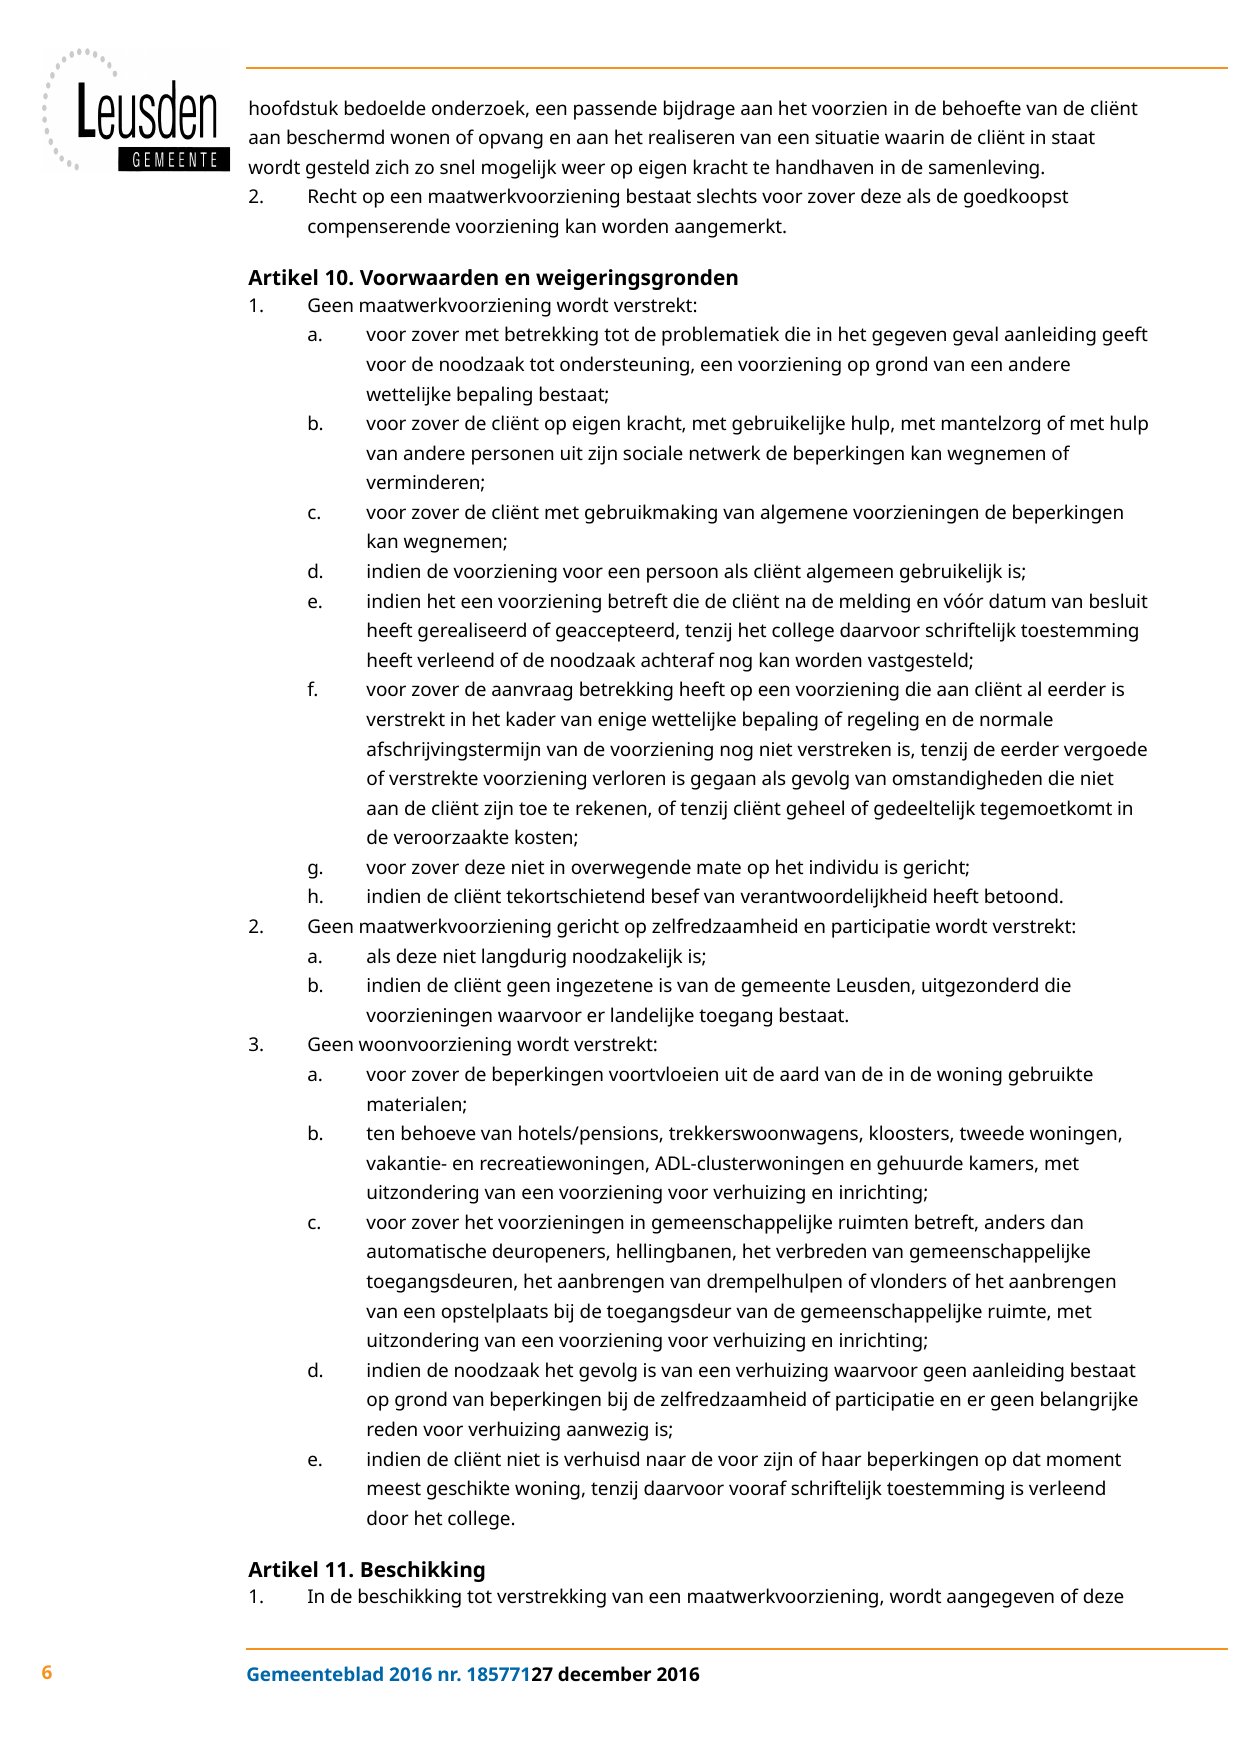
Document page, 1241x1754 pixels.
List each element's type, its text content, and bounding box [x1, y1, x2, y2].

list indien de cliënt niet is verhuisd naar de voor zijn of haar beperkingen op dat moment meest geschikte woning, tenzij daarvoor vooraf schriftelijk toestemming is verleend door het college. [307, 1446, 1152, 1531]
list indien de noodzaak het gevolg is van een verhuizing waarvoor geen aanleiding bestaat op grond van beperkingen bij de zelfredzaamheid of participatie en er geen belangrijke reden voor verhuizing aanwezig is; [307, 1357, 1152, 1442]
list In de beschikking tot verstrekking van een maatwerkvoorziening, wordt aangegeven of deze [248, 1584, 1152, 1609]
list Geen maatwerkvoorziening gericht op zelfredzaamheid en participatie wordt verstrekt: [248, 913, 1152, 939]
list indien het een voorziening betreft die de cliënt na de melding en vóór datum van besluit heeft gerealiseerd of geaccepteerd, tenzij het college daarvoor schriftelijk toestemming heeft verleend of de noodzaak achteraf nog kan worden vastgesteld; [307, 588, 1152, 673]
text Artikel 11. Beschikking [248, 1555, 1152, 1584]
list indien de voorziening voor een persoon als cliënt algemeen gebruikelijk is; [307, 558, 1152, 584]
list als deze niet langdurig noodzakelijk is; [307, 943, 1152, 968]
list voor zover het voorzieningen in gemeenschappelijke ruimten betreft, anders dan automatische deuropeners, hellingbanen, het verbreden van gemeenschappelijke toegangsdeuren, het aanbrengen van drempelhulpen of vlonders of het aanbrengen van een opstelplaats bij de toegangsdeur van de gemeenschappelijke ruimte, met uitzondering van een voorziening voor verhuizing en inrichting; [307, 1209, 1152, 1353]
text hoofdstuk bedoelde onderzoek, een passende bijdrage aan het voorzien in de behoefte van de cliënt aan beschermd wonen of opvang en aan het realiseren van een situatie waarin de cliënt in staat wordt gesteld zich zo snel mogelijk weer op eigen kracht te handhaven in de samenleving. [248, 95, 1152, 180]
picture [41, 47, 231, 172]
list voor zover deze niet in overwegende mate op het individu is gericht; [307, 854, 1152, 880]
list voor zover met betrekking tot de problematiek die in het gegeven geval aanleiding geeft voor de noodzaak tot ondersteuning, een voorziening op grond van een andere wettelijke bepaling bestaat; [307, 322, 1152, 406]
list indien de cliënt tekortschietend besef van verantwoordelijkheid heeft betoond. [307, 884, 1152, 909]
text Artikel 10. Voorwaarden en weigeringsgronden [248, 263, 1152, 292]
list indien de cliënt geen ingezetene is van de gemeente Leusden, uitgezonderd die voorzieningen waarvoor er landelijke toegang bestaat. [307, 972, 1152, 1028]
list Geen woonvoorziening wordt verstrekt: [248, 1032, 1152, 1057]
list voor zover de cliënt met gebruikmaking van algemene voorzieningen de beperkingen kan wegnemen; [307, 499, 1152, 554]
list Recht op een maatwerkvoorziening bestaat slechts voor zover deze als de goedkoopst compenserende voorziening kan worden aangemerkt. [248, 183, 1152, 239]
list voor zover de aanvraag betrekking heeft op een voorziening die aan cliënt al eerder is verstrekt in het kader van enige wettelijke bepaling of regeling en de normale afschrijvingstermijn van de voorziening nog niet verstreken is, tenzij de eerder vergoede of verstrekte voorziening verloren is gegaan als gevolg van omstandigheden die niet aan de cliënt zijn toe te rekenen, of tenzij cliënt geheel of gedeeltelijk tegemoetkomt in de veroorzaakte kosten; [307, 677, 1152, 850]
list Geen maatwerkvoorziening wordt verstrekt: [248, 292, 1152, 318]
list ten behoeve van hotels/pensions, trekkerswoonwagens, kloosters, tweede woningen, vakantie- en recreatiewoningen, ADL-clusterwoningen en gehuurde kamers, met uitzondering van een voorziening voor verhuizing en inrichting; [307, 1120, 1152, 1205]
list voor zover de beperkingen voortvloeien uit de aard van de in de woning gebruikte materialen; [307, 1061, 1152, 1116]
list voor zover de cliënt op eigen kracht, met gebruikelijke hulp, met mantelzorg of met hulp van andere personen uit zijn sociale netwerk de beperkingen kan wegnemen of verminderen; [307, 410, 1152, 495]
